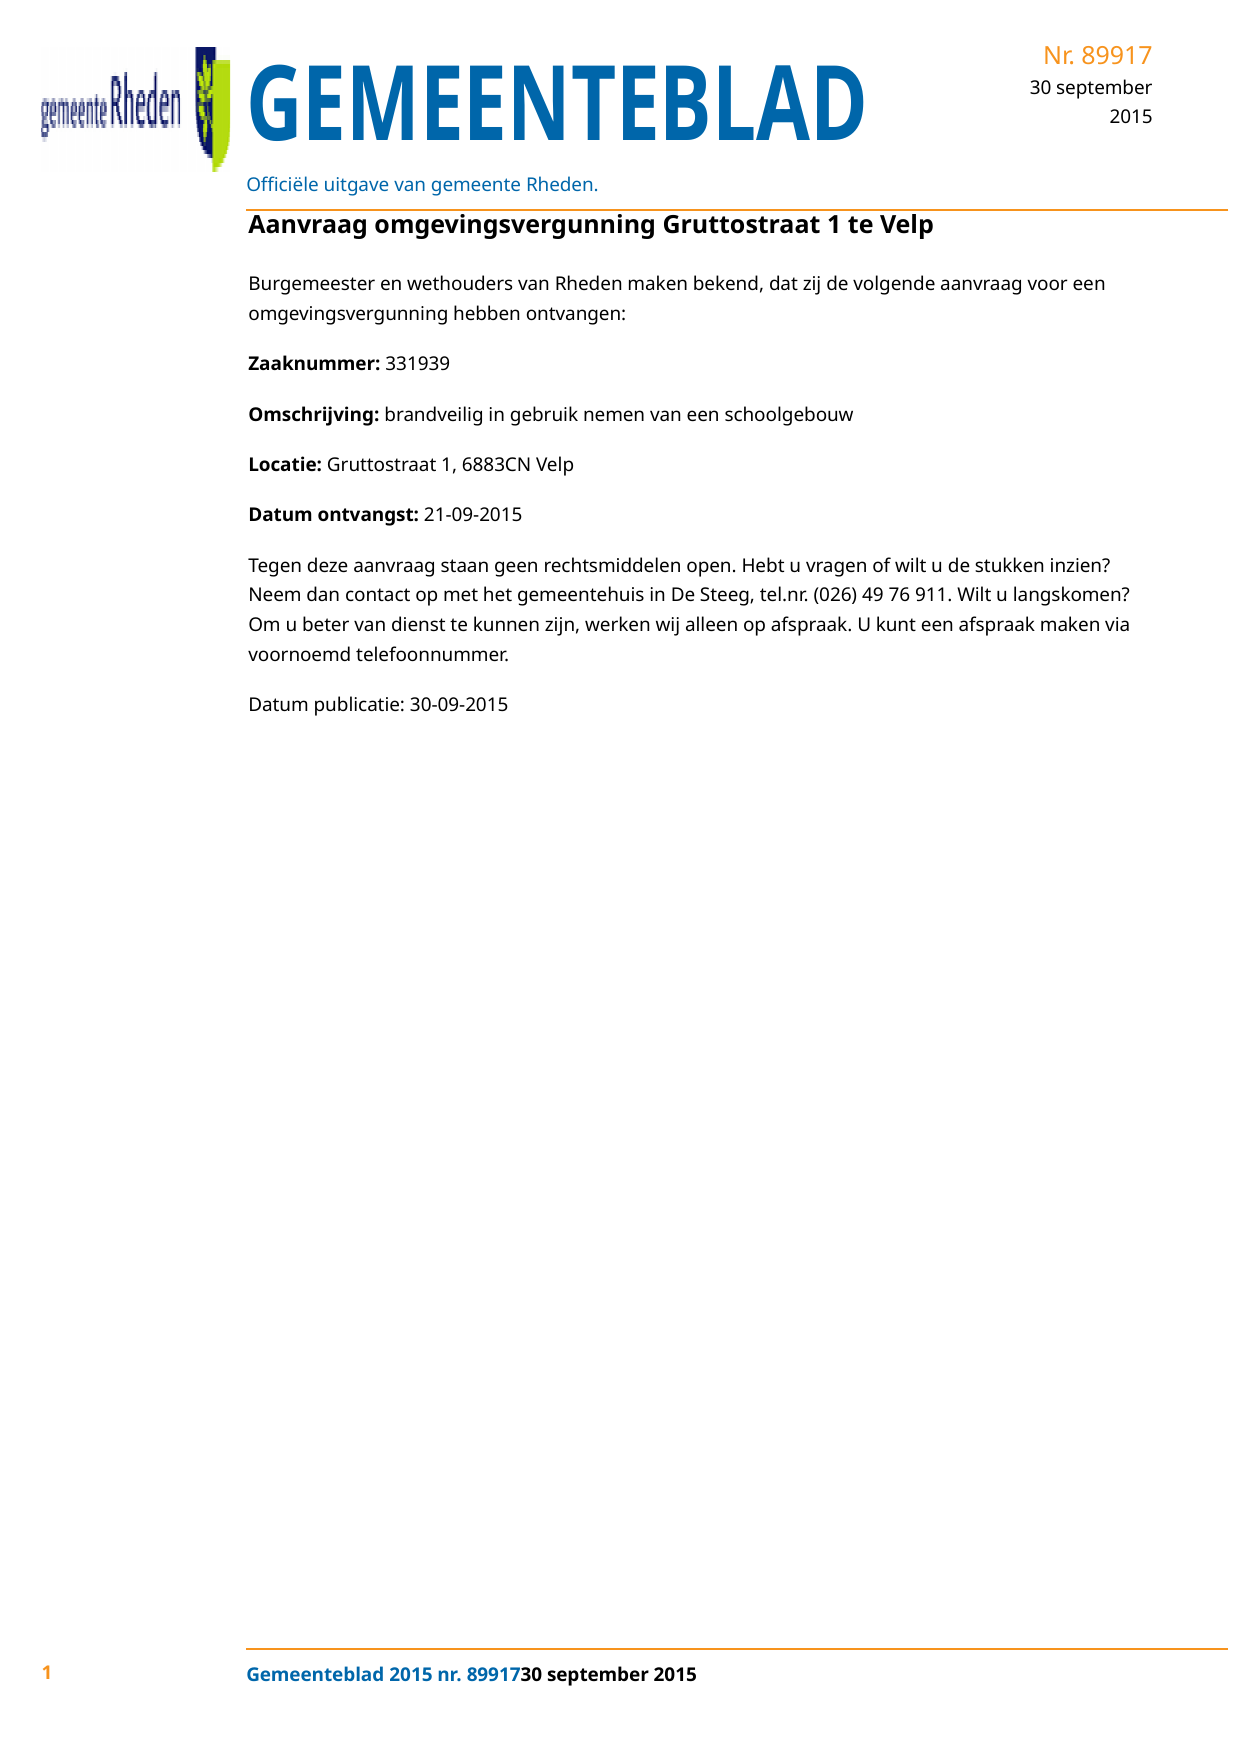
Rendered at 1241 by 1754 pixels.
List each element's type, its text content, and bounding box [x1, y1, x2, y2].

text Aanvraag omgevingsvergunning Gruttostraat 1 te Velp [248, 211, 1152, 241]
text Burgemeester en wethouders van Rheden maken bekend, dat zij de volgende aanvraag voor een omgevingsvergunning hebben ontvangen: [248, 270, 1152, 326]
text Datum ontvangst: 21-09-2015 [248, 502, 1152, 527]
text Omschrijving: brandveilig in gebruik nemen van een schoolgebouw [248, 401, 1152, 426]
text Tegen deze aanvraag staan geen rechtsmiddelen open. Hebt u vragen of wilt u de stukken inzien? Neem dan contact op met het gemeentehuis in De Steeg, tel.nr. (026) 49 76 911. Wilt u langskomen? Om u beter van dienst te kunnen zijn, werken wij alleen op afspraak. U kunt een afspraak maken via voornoemd telefoonnummer. [248, 552, 1152, 666]
text Datum publicatie: 30-09-2015 [248, 691, 1152, 717]
text Locatie: Gruttostraat 1, 6883CN Velp [248, 451, 1152, 477]
picture [41, 47, 231, 172]
text Zaaknummer: 331939 [248, 350, 1152, 376]
